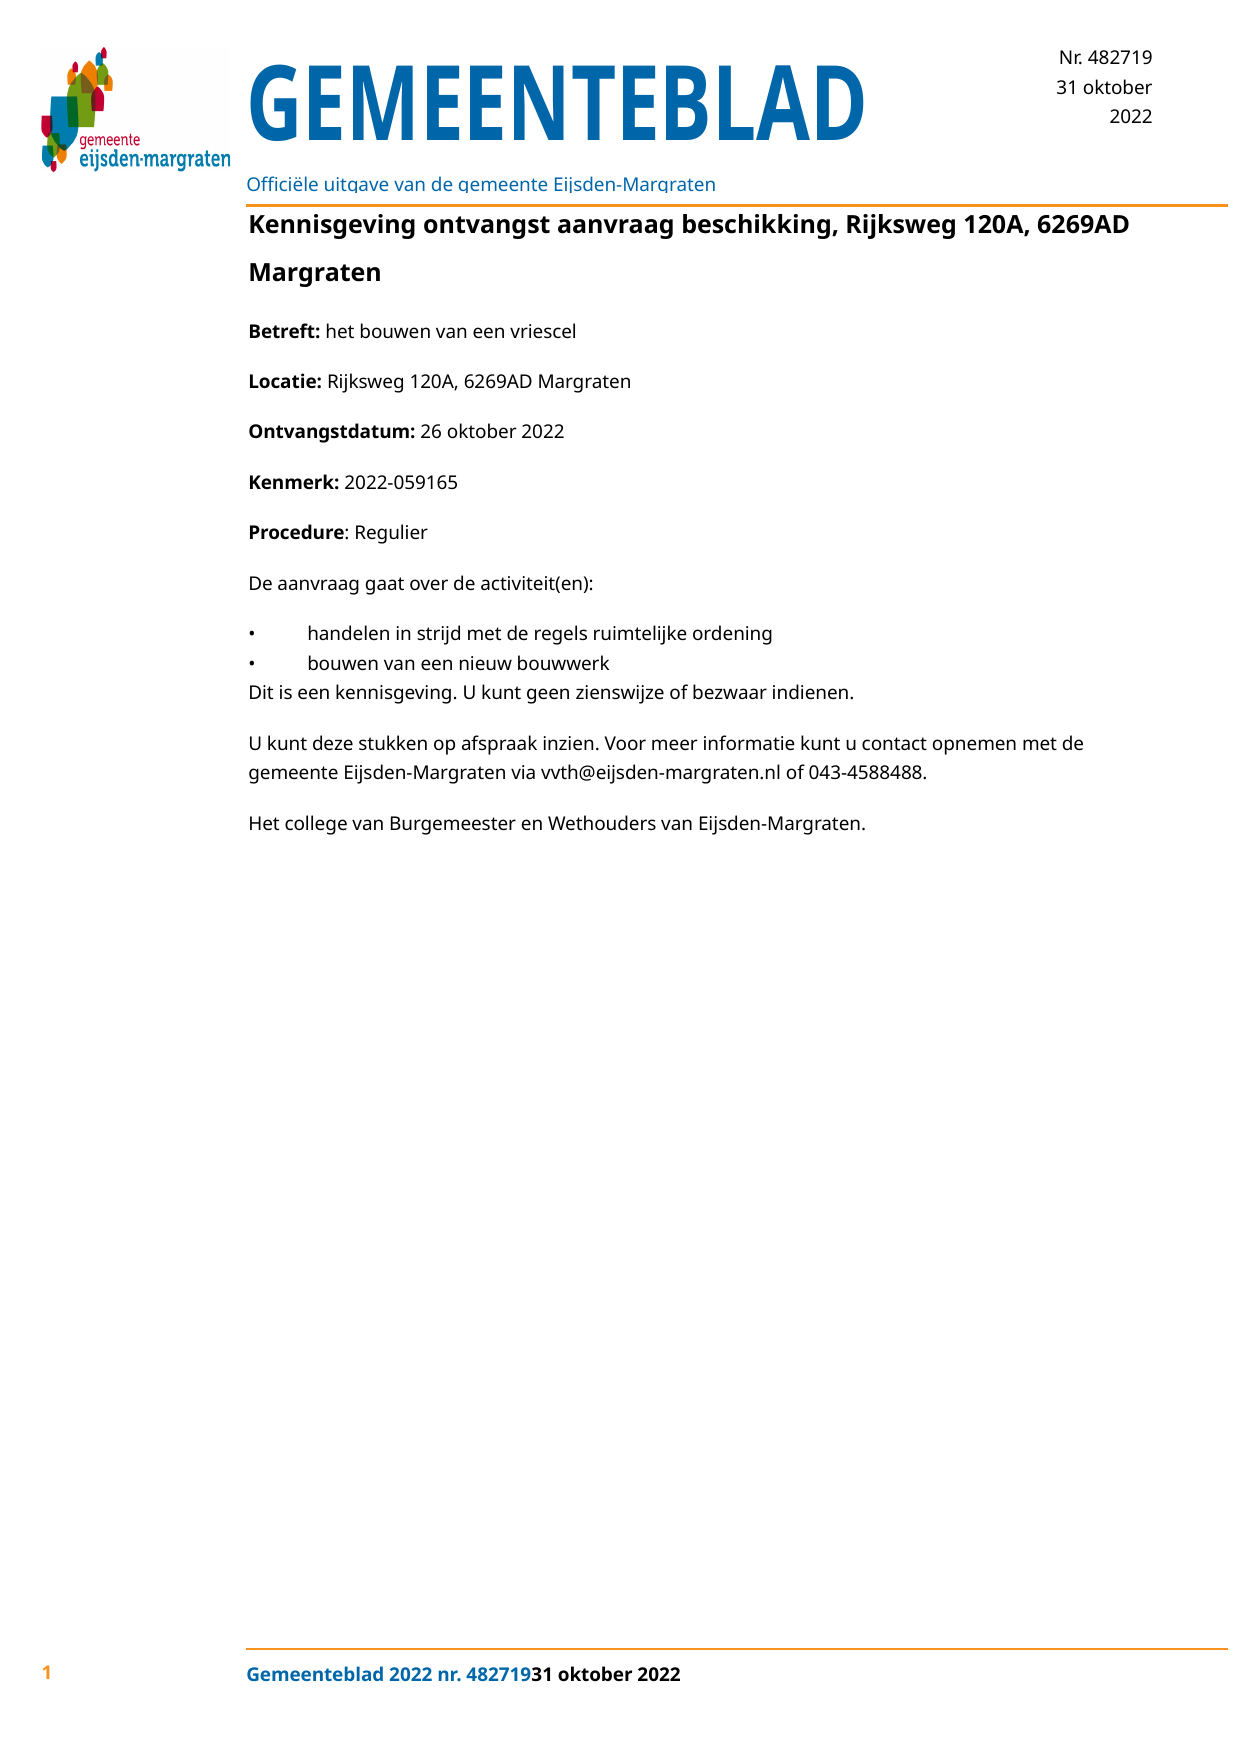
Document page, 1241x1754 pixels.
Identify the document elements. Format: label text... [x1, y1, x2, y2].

list handelen in strijd met de regels ruimtelijke ordening [248, 620, 1152, 646]
text Locatie: Rijksweg 120A, 6269AD Margraten [248, 368, 1152, 394]
text Kennisgeving ontvangst aanvraag beschikking, Rijksweg 120A, 6269AD Margraten [248, 207, 1152, 288]
text U kunt deze stukken op afspraak inzien. Voor meer informatie kunt u contact opnemen met de gemeente Eijsden-Margraten via vvth@eijsden-margraten.nl of 043-4588488. [248, 730, 1152, 785]
text De aanvraag gaat over de activiteit(en): [248, 570, 1152, 596]
text Dit is een kennisgeving. U kunt geen zienswijze of bezwaar indienen. [248, 679, 1152, 705]
text Procedure: Regulier [248, 519, 1152, 545]
text Betreft: het bouwen van een vriescel [248, 318, 1152, 344]
text Ontvangstdatum: 26 oktober 2022 [248, 419, 1152, 444]
picture [41, 47, 231, 172]
list bouwen van een nieuw bouwwerk [248, 650, 1152, 676]
text Kenmerk: 2022-059165 [248, 469, 1152, 495]
text Het college van Burgemeester en Wethouders van Eijsden-Margraten. [248, 810, 1152, 836]
